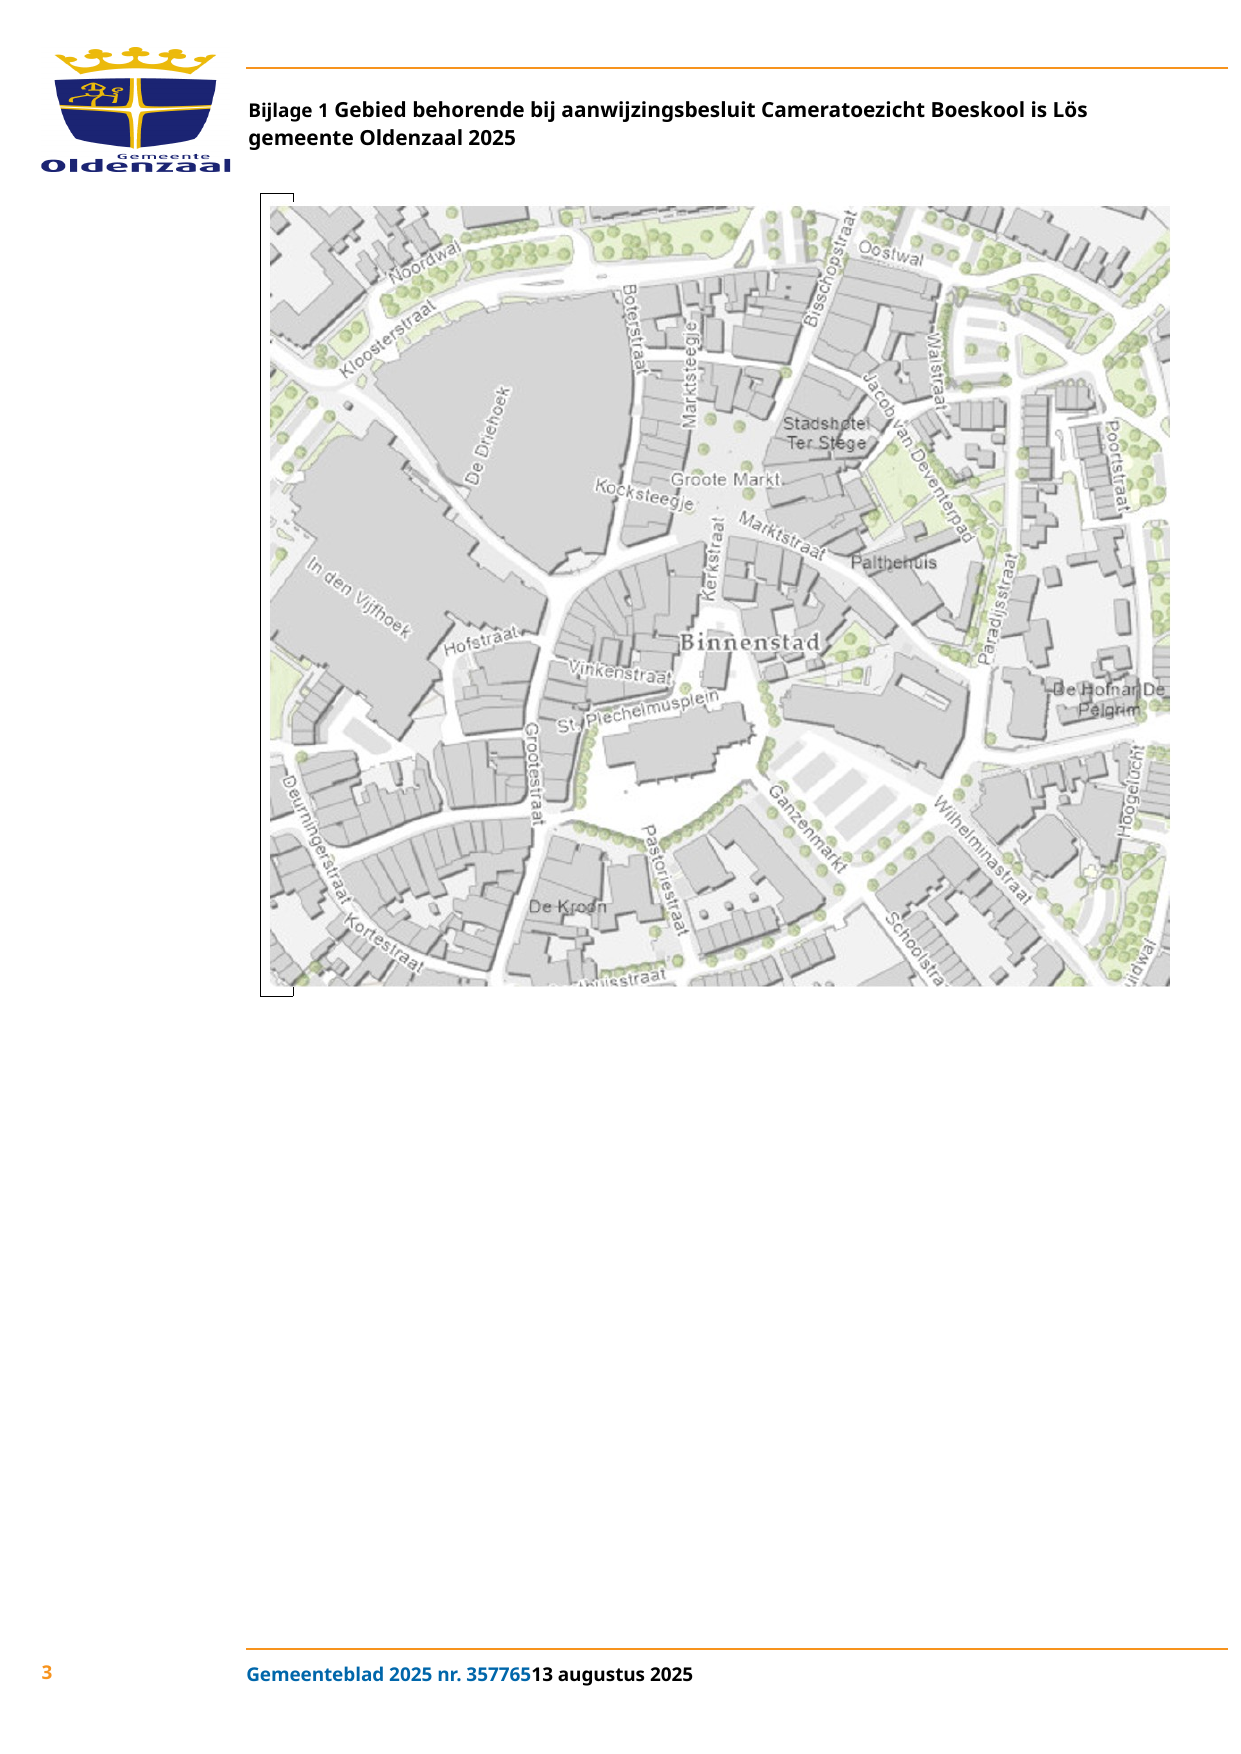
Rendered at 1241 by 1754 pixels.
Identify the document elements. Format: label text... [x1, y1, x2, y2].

text Bijlage 1 Gebied behorende bij aanwijzingsbesluit Cameratoezicht Boeskool is Lös gemeente Oldenzaal 2025 [248, 95, 1152, 152]
picture [41, 47, 231, 172]
picture [268, 202, 1173, 987]
